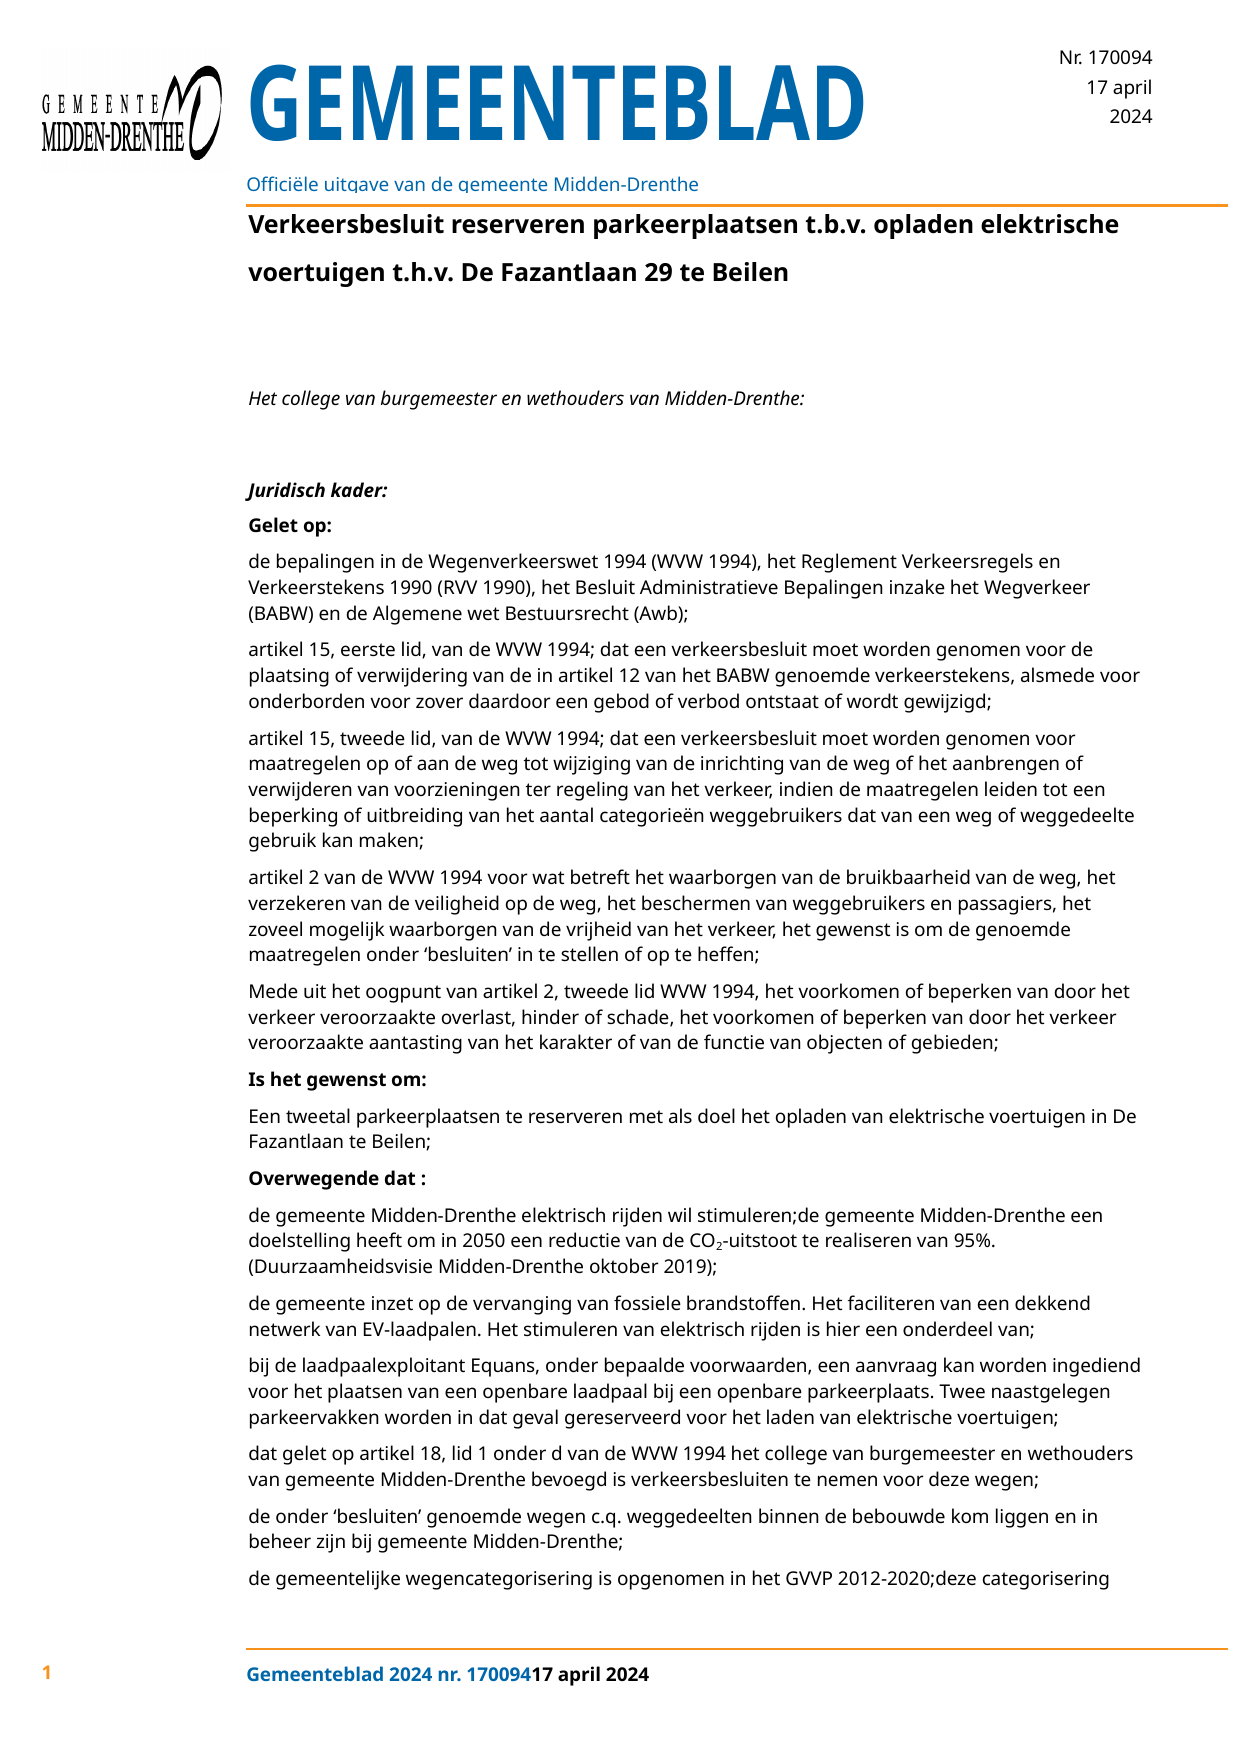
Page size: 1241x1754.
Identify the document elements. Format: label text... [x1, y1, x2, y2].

picture [41, 47, 231, 172]
text artikel 2 van de WVW 1994 voor wat betreft het waarborgen van de bruikbaarheid van de weg, het verzekeren van de veiligheid op de weg, het beschermen van weggebruikers en passagiers, het zoveel mogelijk waarborgen van de vrijheid van het verkeer, het gewenst is om de genoemde maatregelen onder ‘besluiten’ in te stellen of op te heffen; [248, 864, 1152, 967]
text Is het gewenst om: [248, 1066, 1152, 1092]
text Overwegende dat : [248, 1165, 1152, 1191]
text artikel 15, tweede lid, van de WVW 1994; dat een verkeersbesluit moet worden genomen voor maatregelen op of aan de weg tot wijziging van de inrichting van de weg of het aanbrengen of verwijderen van voorzieningen ter regeling van het verkeer, indien de maatregelen leiden tot een beperking of uitbreiding van het aantal categorieën weggebruikers dat van een weg of weggedeelte gebruik kan maken; [248, 725, 1152, 853]
text Het college van burgemeester en wethouders van Midden-Drenthe: [248, 386, 1152, 411]
text de gemeente Midden-Drenthe elektrisch rijden wil stimuleren;de gemeente Midden-Drenthe een doelstelling heeft om in 2050 een reductie van de CO2-uitstoot te realiseren van 95%. (Duurzaamheidsvisie Midden-Drenthe oktober 2019); [248, 1202, 1152, 1279]
text de onder ‘besluiten’ genoemde wegen c.q. weggedeelten binnen de bebouwde kom liggen en in beheer zijn bij gemeente Midden-Drenthe; [248, 1503, 1152, 1554]
text Gelet op: [248, 512, 1152, 537]
text de gemeentelijke wegencategorisering is opgenomen in het GVVP 2012-2020;deze categorisering [248, 1565, 1152, 1591]
text Verkeersbesluit reserveren parkeerplaatsen t.b.v. opladen elektrische voertuigen t.h.v. De Fazantlaan 29 te Beilen [248, 207, 1152, 288]
text bij de laadpaalexploitant Equans, onder bepaalde voorwaarden, een aanvraag kan worden ingediend voor het plaatsen van een openbare laadpaal bij een openbare parkeerplaats. Twee naastgelegen parkeervakken worden in dat geval gereserveerd voor het laden van elektrische voertuigen; [248, 1352, 1152, 1430]
text Mede uit het oogpunt van artikel 2, tweede lid WVW 1994, het voorkomen of beperken van door het verkeer veroorzaakte overlast, hinder of schade, het voorkomen of beperken van door het verkeer veroorzaakte aantasting van het karakter of van de functie van objecten of gebieden; [248, 978, 1152, 1055]
text Juridisch kader: [248, 478, 1152, 503]
text Een tweetal parkeerplaatsen te reserveren met als doel het opladen van elektrische voertuigen in De Fazantlaan te Beilen; [248, 1103, 1152, 1154]
text dat gelet op artikel 18, lid 1 onder d van de WVW 1994 het college van burgemeester en wethouders van gemeente Midden-Drenthe bevoegd is verkeersbesluiten te nemen voor deze wegen; [248, 1441, 1152, 1492]
text artikel 15, eerste lid, van de WVW 1994; dat een verkeersbesluit moet worden genomen voor de plaatsing of verwijdering van de in artikel 12 van het BABW genoemde verkeerstekens, alsmede voor onderborden voor zover daardoor een gebod of verbod ontstaat of wordt gewijzigd; [248, 637, 1152, 714]
text de bepalingen in de Wegenverkeerswet 1994 (WVW 1994), het Reglement Verkeersregels en Verkeerstekens 1990 (RVV 1990), het Besluit Administratieve Bepalingen inzake het Wegverkeer (BABW) en de Algemene wet Bestuursrecht (Awb); [248, 548, 1152, 626]
text de gemeente inzet op de vervanging van fossiele brandstoffen. Het faciliteren van een dekkend netwerk van EV-laadpalen. Het stimuleren van elektrisch rijden is hier een onderdeel van; [248, 1290, 1152, 1342]
